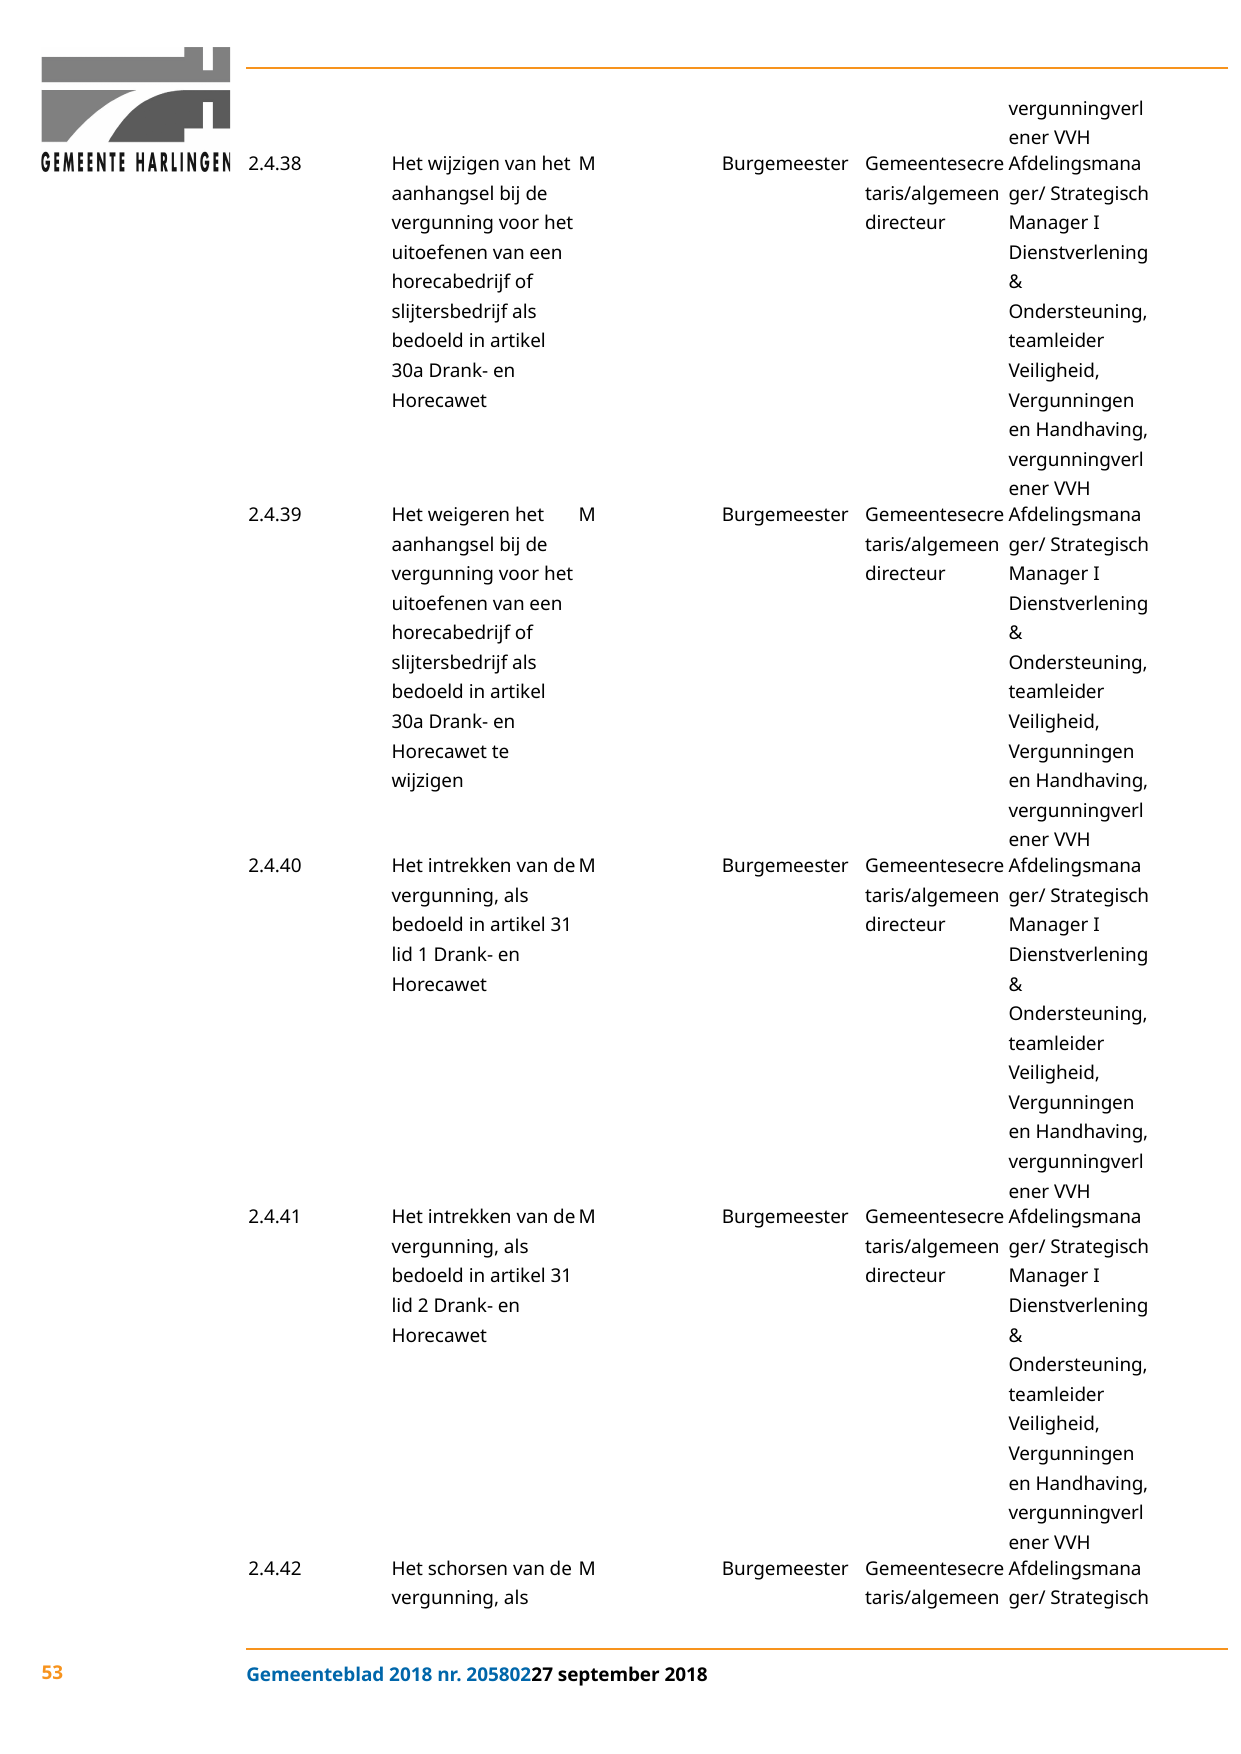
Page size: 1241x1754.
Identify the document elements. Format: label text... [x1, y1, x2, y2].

table_cell Burgemeester [722, 150, 865, 501]
table_cell 2.4.38 [248, 150, 391, 501]
table_cell [578, 95, 722, 150]
table_cell M [578, 1204, 722, 1555]
table_cell M [578, 853, 722, 1203]
table_cell vergunningverlener VVH [1008, 95, 1152, 150]
table_cell Gemeentesecretaris/algemeen directeur [865, 150, 1008, 501]
table_cell Gemeentesecretaris/algemeen [865, 1555, 1008, 1610]
table_cell [248, 95, 391, 150]
table_cell Het intrekken van de vergunning, als bedoeld in artikel 31 lid 2 Drank- en Horecawet [391, 1204, 578, 1555]
table_cell M [578, 150, 722, 501]
table_cell 2.4.41 [248, 1204, 391, 1555]
table_cell M [578, 1555, 722, 1610]
table_cell Burgemeester [722, 853, 865, 1203]
table_cell Gemeentesecretaris/algemeen directeur [865, 853, 1008, 1203]
table_cell Afdelingsmanager/ Strategisch Manager I Dienstverlening & Ondersteuning, teamleider Veiligheid, Vergunningen en Handhaving, vergunningverlener VVH [1008, 1204, 1152, 1555]
table_cell 2.4.39 [248, 501, 391, 852]
table_cell Afdelingsmanager/ Strategisch Manager I Dienstverlening & Ondersteuning, teamleider Veiligheid, Vergunningen en Handhaving, vergunningverlener VVH [1008, 150, 1152, 501]
table_cell Afdelingsmanager/ Strategisch [1008, 1555, 1152, 1610]
table_cell [865, 95, 1008, 150]
table_cell Burgemeester [722, 501, 865, 852]
table_cell Het weigeren het aanhangsel bij de vergunning voor het uitoefenen van een horecabedrijf of slijtersbedrijf als bedoeld in artikel 30a Drank- en Horecawet te wijzigen [391, 501, 578, 852]
table_cell M [578, 501, 722, 852]
table_cell Gemeentesecretaris/algemeen directeur [865, 501, 1008, 852]
table_cell [722, 95, 865, 150]
picture [41, 47, 231, 172]
table_cell Het schorsen van de vergunning, als [391, 1555, 578, 1610]
table_cell Afdelingsmanager/ Strategisch Manager I Dienstverlening & Ondersteuning, teamleider Veiligheid, Vergunningen en Handhaving, vergunningverlener VVH [1008, 501, 1152, 852]
table_cell Gemeentesecretaris/algemeen directeur [865, 1204, 1008, 1555]
table_cell Burgemeester [722, 1555, 865, 1610]
table_cell Het wijzigen van het aanhangsel bij de vergunning voor het uitoefenen van een horecabedrijf of slijtersbedrijf als bedoeld in artikel 30a Drank- en Horecawet [391, 150, 578, 501]
table_cell [391, 95, 578, 150]
table_cell Burgemeester [722, 1204, 865, 1555]
table_cell 2.4.40 [248, 853, 391, 1203]
table_cell Het intrekken van de vergunning, als bedoeld in artikel 31 lid 1 Drank- en Horecawet [391, 853, 578, 1203]
table_cell Afdelingsmanager/ Strategisch Manager I Dienstverlening & Ondersteuning, teamleider Veiligheid, Vergunningen en Handhaving, vergunningverlener VVH [1008, 853, 1152, 1203]
table_cell 2.4.42 [248, 1555, 391, 1610]
